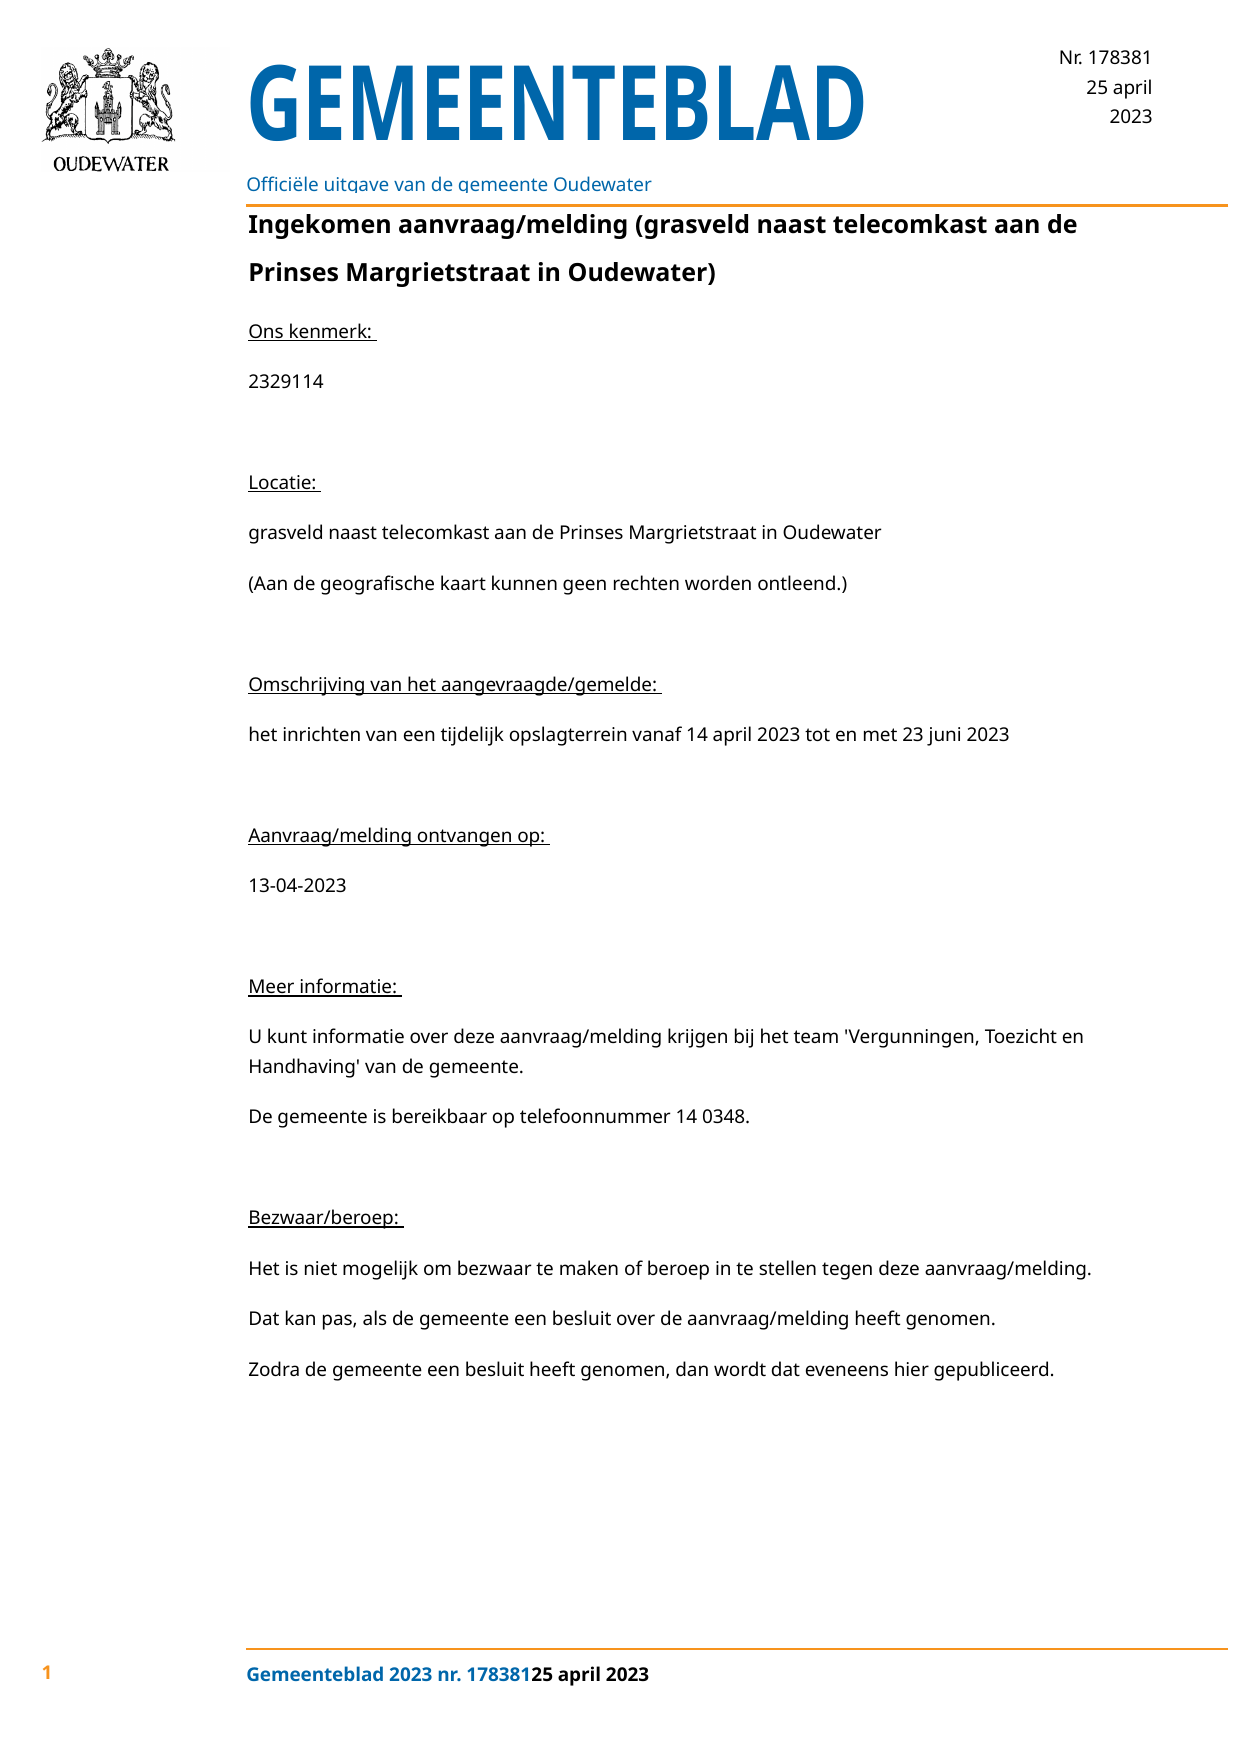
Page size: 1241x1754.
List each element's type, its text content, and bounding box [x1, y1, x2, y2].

text U kunt informatie over deze aanvraag/melding krijgen bij het team 'Vergunningen, Toezicht en Handhaving' van de gemeente. [248, 1024, 1152, 1079]
text Omschrijving van het aangevraagde/gemelde: [248, 671, 1152, 697]
picture [41, 47, 231, 172]
text het inrichten van een tijdelijk opslagterrein vanaf 14 april 2023 tot en met 23 juni 2023 [248, 721, 1152, 747]
text Ingekomen aanvraag/melding (grasveld naast telecomkast aan de Prinses Margrietstraat in Oudewater) [248, 207, 1152, 288]
text grasveld naast telecomkast aan de Prinses Margrietstraat in Oudewater [248, 519, 1152, 545]
text 2329114 [248, 368, 1152, 394]
text Zodra de gemeente een besluit heeft genomen, dan wordt dat eveneens hier gepubliceerd. [248, 1356, 1152, 1382]
text Dat kan pas, als de gemeente een besluit over de aanvraag/melding heeft genomen. [248, 1305, 1152, 1331]
text Aanvraag/melding ontvangen op: [248, 822, 1152, 848]
text Het is niet mogelijk om bezwaar te maken of beroep in te stellen tegen deze aanvraag/melding. [248, 1255, 1152, 1281]
text Meer informatie: [248, 973, 1152, 999]
text Ons kenmerk: [248, 318, 1152, 344]
text Bezwaar/beroep: [248, 1204, 1152, 1230]
text Locatie: [248, 469, 1152, 495]
text 13-04-2023 [248, 872, 1152, 898]
text (Aan de geografische kaart kunnen geen rechten worden ontleend.) [248, 570, 1152, 596]
text De gemeente is bereikbaar op telefoonnummer 14 0348. [248, 1104, 1152, 1129]
